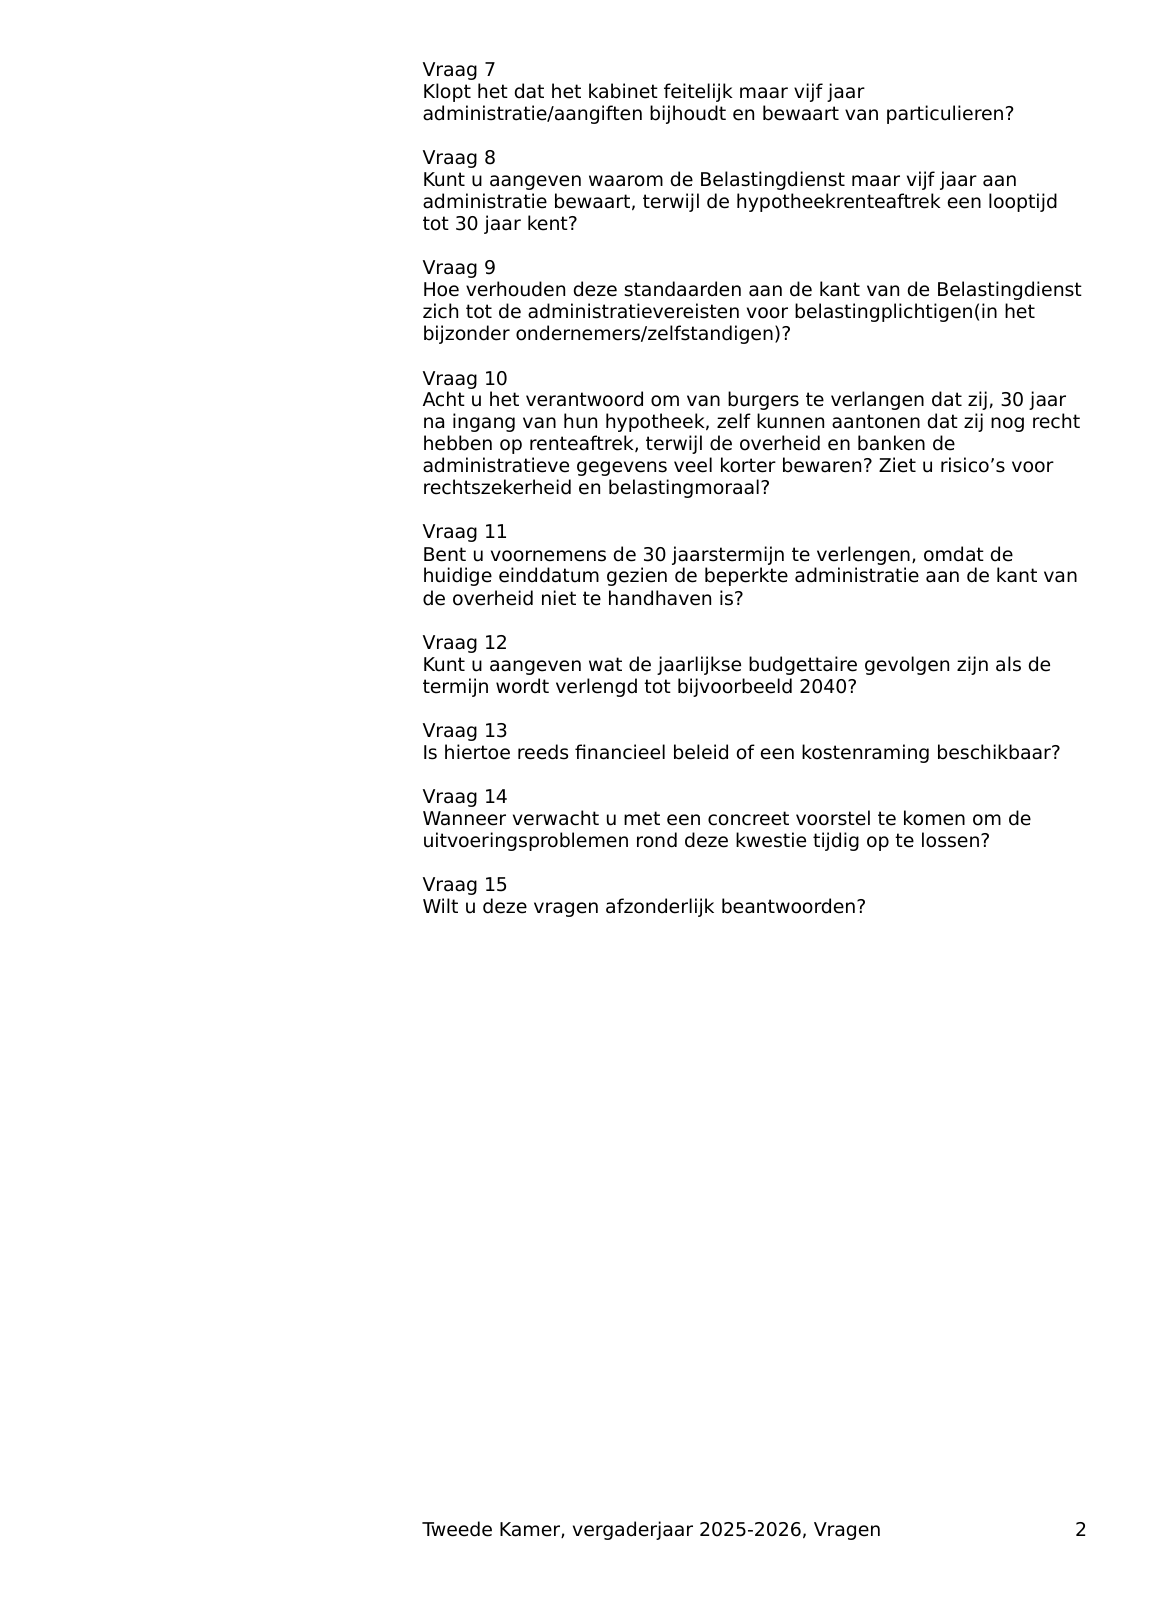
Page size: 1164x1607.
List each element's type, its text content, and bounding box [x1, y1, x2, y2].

text Vraag 12 [422, 632, 1087, 653]
text Vraag 15 [422, 874, 1087, 896]
text Vraag 10 [422, 367, 1087, 389]
text Vraag 11 [422, 521, 1087, 543]
text Kunt u aangeven waarom de Belastingdienst maar vijf jaar aan administratie bewaart, terwijl de hypotheekrenteaftrek een looptijd tot 30 jaar kent? [422, 169, 1087, 235]
text Vraag 9 [422, 257, 1087, 279]
text Kunt u aangeven wat de jaarlijkse budgettaire gevolgen zijn als de termijn wordt verlengd tot bijvoorbeeld 2040? [422, 653, 1087, 697]
text Vraag 13 [422, 720, 1087, 742]
text Wanneer verwacht u met een concreet voorstel te komen om de uitvoeringsproblemen rond deze kwestie tijdig op te lossen? [422, 808, 1087, 852]
text Vraag 7 [422, 59, 1087, 81]
text Vraag 8 [422, 147, 1087, 169]
text Wilt u deze vragen afzonderlijk beantwoorden? [422, 896, 1087, 918]
text Klopt het dat het kabinet feitelijk maar vijf jaar administratie/aangiften bijhoudt en bewaart van particulieren? [422, 81, 1087, 125]
text Bent u voornemens de 30 jaarstermijn te verlengen, omdat de huidige einddatum gezien de beperkte administratie aan de kant van de overheid niet te handhaven is? [422, 543, 1087, 609]
text Is hiertoe reeds financieel beleid of een kostenraming beschikbaar? [422, 742, 1087, 764]
text Vraag 14 [422, 786, 1087, 808]
text Hoe verhouden deze standaarden aan de kant van de Belastingdienst zich tot de administratievereisten voor belastingplichtigen(in het bijzonder ondernemers/zelfstandigen)? [422, 279, 1087, 345]
text Acht u het verantwoord om van burgers te verlangen dat zij, 30 jaar na ingang van hun hypotheek, zelf kunnen aantonen dat zij nog recht hebben op renteaftrek, terwijl de overheid en banken de administratieve gegevens veel korter bewaren? Ziet u risico’s voor rechtszekerheid en belastingmoraal? [422, 389, 1087, 499]
